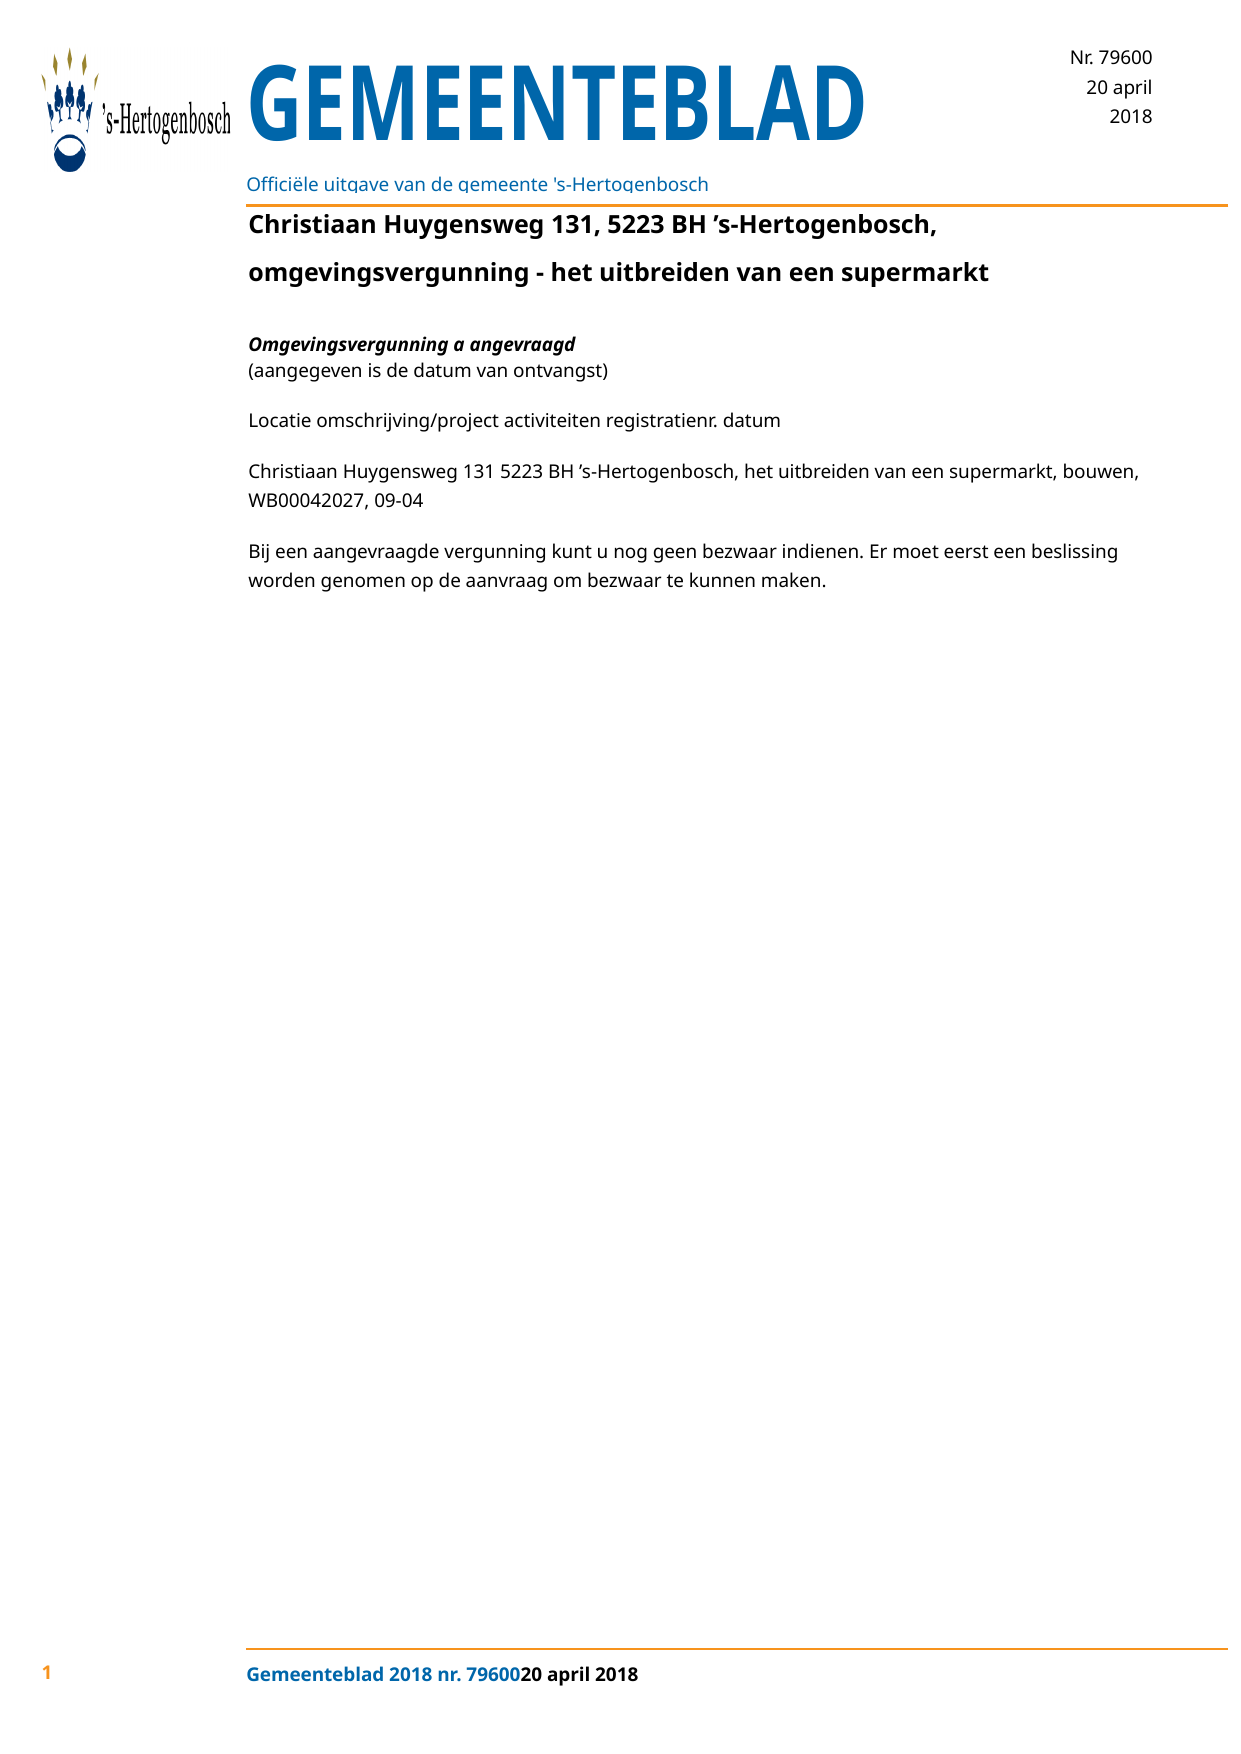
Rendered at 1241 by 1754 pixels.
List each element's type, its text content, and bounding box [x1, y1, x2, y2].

text Christiaan Huygensweg 131 5223 BH ’s-Hertogenbosch, het uitbreiden van een supermarkt, bouwen, WB00042027, 09-04 [248, 458, 1152, 513]
text Christiaan Huygensweg 131, 5223 BH ’s-Hertogenbosch, omgevingsvergunning - het uitbreiden van een supermarkt [248, 207, 1152, 288]
text Omgevingsvergunning a angevraagd [248, 331, 1152, 357]
text Locatie omschrijving/project activiteiten registratienr. datum [248, 408, 1152, 433]
text (aangegeven is de datum van ontvangst) [248, 357, 1152, 383]
picture [41, 47, 231, 172]
text Bij een aangevraagde vergunning kunt u nog geen bezwaar indienen. Er moet eerst een beslissing worden genomen op de aanvraag om bezwaar te kunnen maken. [248, 538, 1152, 593]
